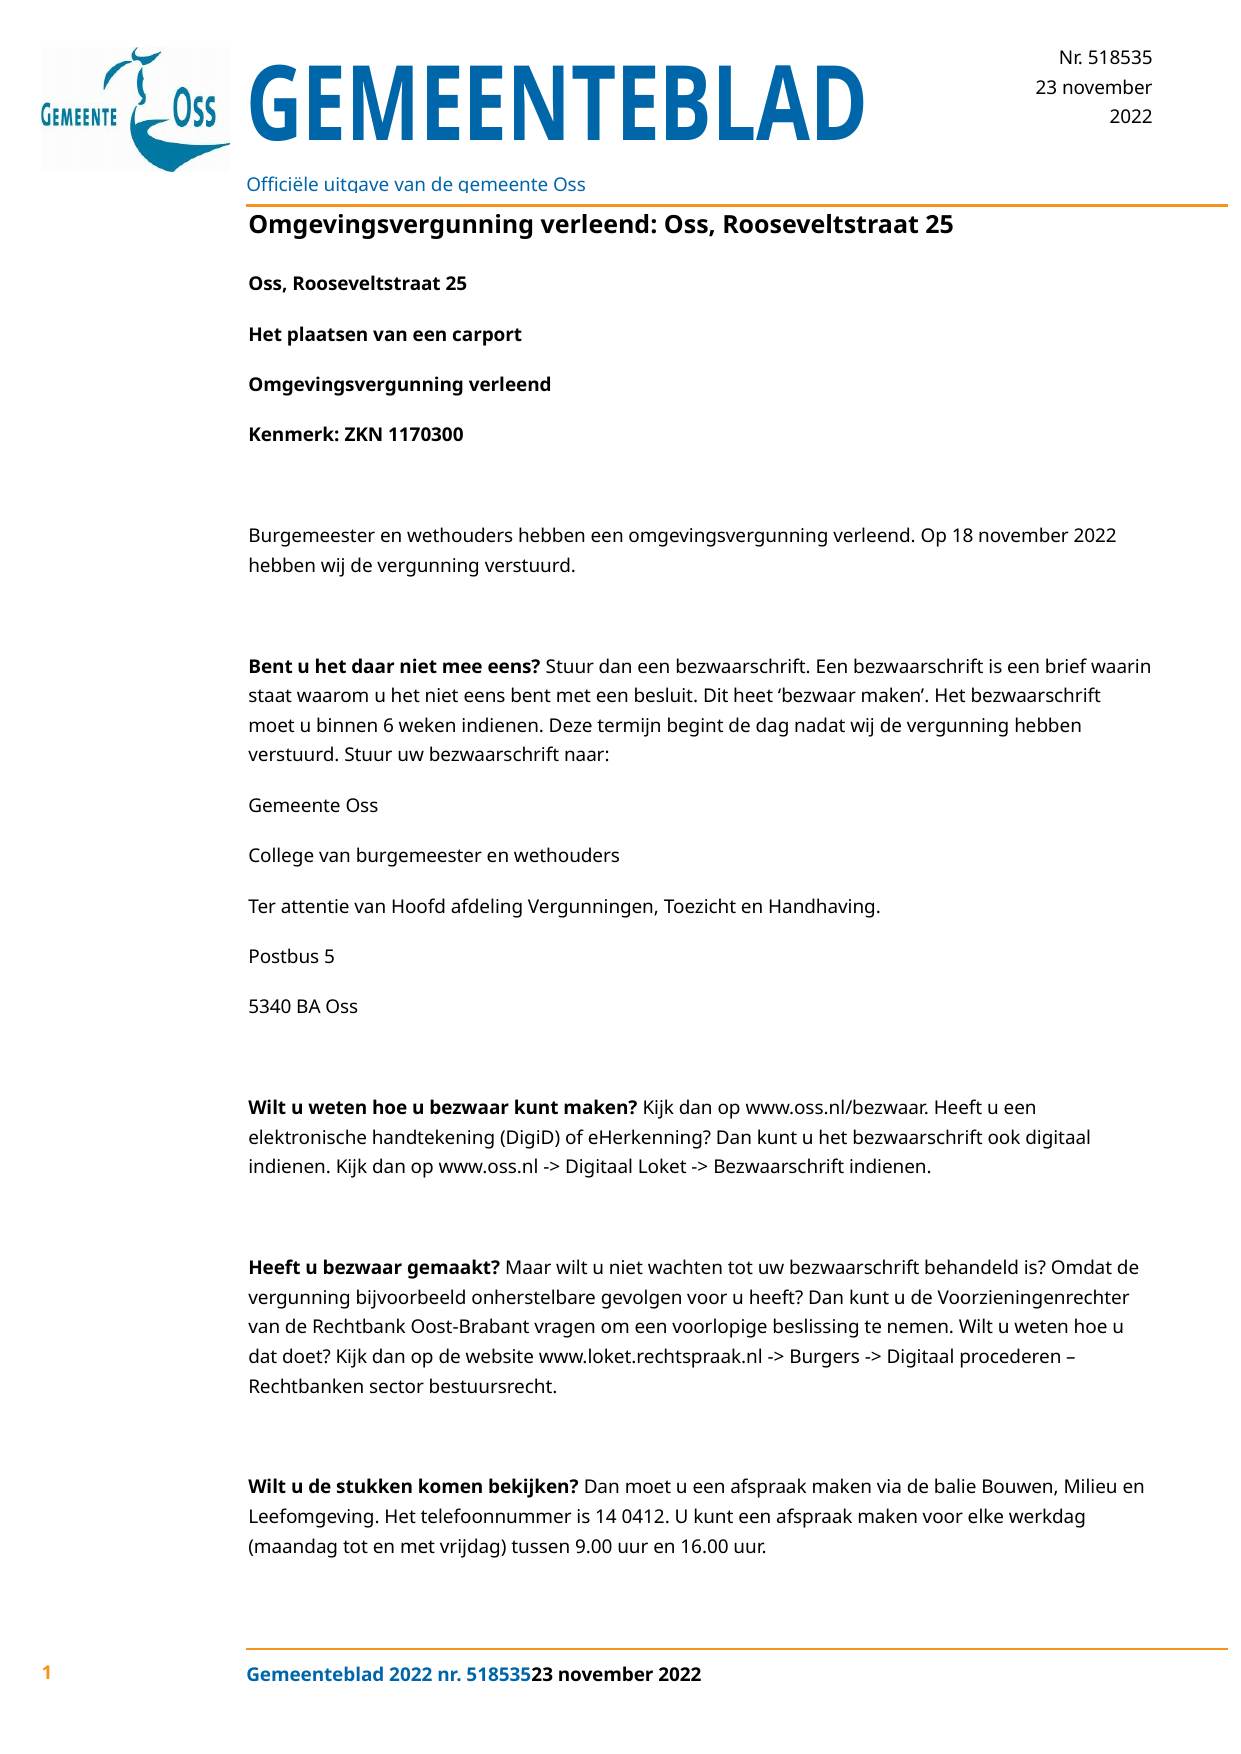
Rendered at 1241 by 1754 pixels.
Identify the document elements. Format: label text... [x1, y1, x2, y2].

text 5340 BA Oss [248, 994, 1152, 1019]
picture [41, 47, 231, 172]
text Heeft u bezwaar gemaakt? Maar wilt u niet wachten tot uw bezwaarschrift behandeld is? Omdat de vergunning bijvoorbeeld onherstelbare gevolgen voor u heeft? Dan kunt u de Voorzieningenrechter van de Rechtbank Oost-Brabant vragen om een voorlopige beslissing te nemen. Wilt u weten hoe u dat doet? Kijk dan op de website www.loket.rechtspraak.nl -> Burgers -> Digitaal procederen – Rechtbanken sector bestuursrecht. [248, 1254, 1152, 1398]
text Gemeente Oss [248, 792, 1152, 818]
text College van burgemeester en wethouders [248, 842, 1152, 868]
text Het plaatsen van een carport [248, 321, 1152, 346]
text Wilt u weten hoe u bezwaar kunt maken? Kijk dan op www.oss.nl/bezwaar. Heeft u een elektronische handtekening (DigiD) of eHerkenning? Dan kunt u het bezwaarschrift ook digitaal indienen. Kijk dan op www.oss.nl -> Digitaal Loket -> Bezwaarschrift indienen. [248, 1094, 1152, 1179]
text Bent u het daar niet mee eens? Stuur dan een bezwaarschrift. Een bezwaarschrift is een brief waarin staat waarom u het niet eens bent met een besluit. Dit heet ‘bezwaar maken’. Het bezwaarschrift moet u binnen 6 weken indienen. Deze termijn begint de dag nadat wij de vergunning hebben verstuurd. Stuur uw bezwaarschrift naar: [248, 653, 1152, 767]
text Kenmerk: ZKN 1170300 [248, 422, 1152, 447]
text Ter attentie van Hoofd afdeling Vergunningen, Toezicht en Handhaving. [248, 893, 1152, 918]
text Omgevingsvergunning verleend [248, 371, 1152, 397]
text Postbus 5 [248, 943, 1152, 969]
text Burgemeester en wethouders hebben een omgevingsvergunning verleend. Op 18 november 2022 hebben wij de vergunning verstuurd. [248, 522, 1152, 578]
text Wilt u de stukken komen bekijken? Dan moet u een afspraak maken via de balie Bouwen, Milieu en Leefomgeving. Het telefoonnummer is 14 0412. U kunt een afspraak maken voor elke werkdag (maandag tot en met vrijdag) tussen 9.00 uur en 16.00 uur. [248, 1474, 1152, 1558]
text Omgevingsvergunning verleend: Oss, Rooseveltstraat 25 [248, 207, 1152, 241]
text Oss, Rooseveltstraat 25 [248, 270, 1152, 296]
